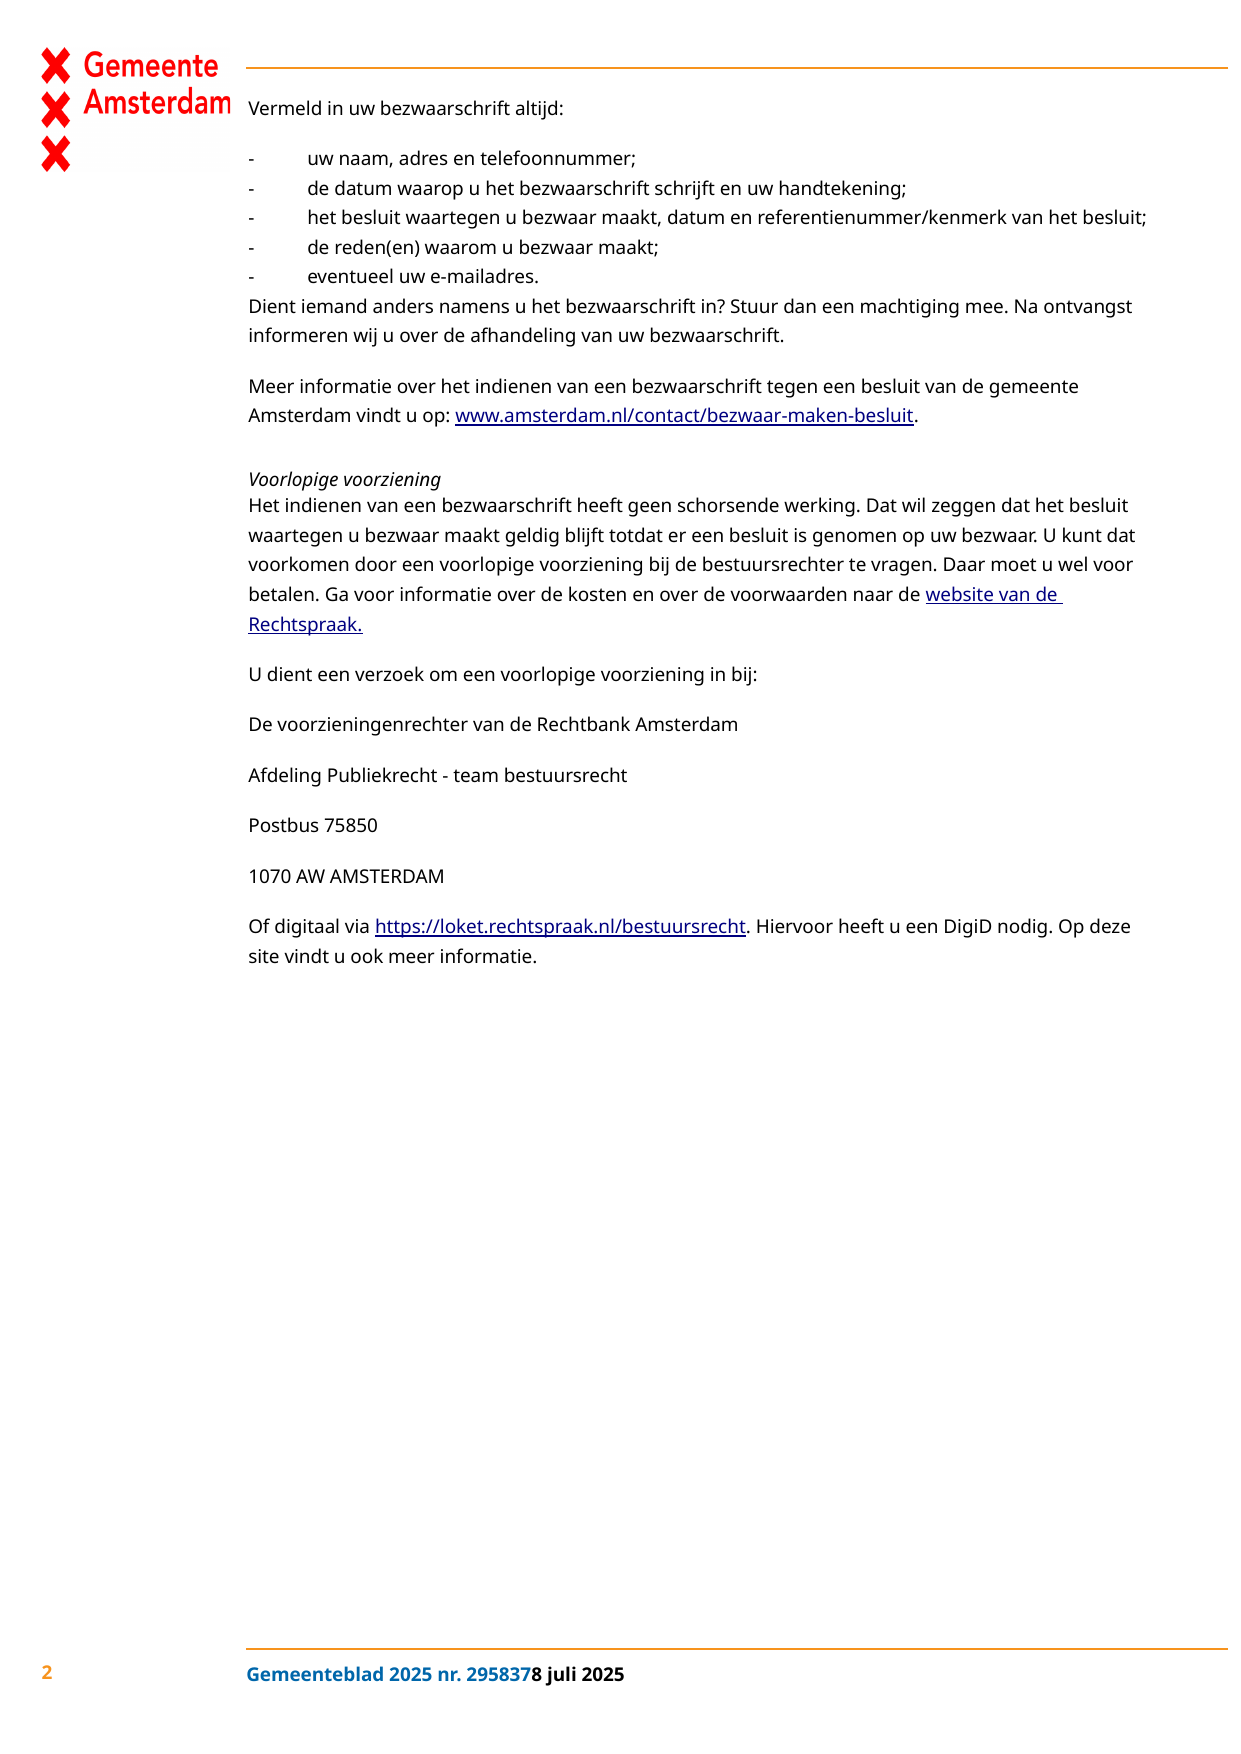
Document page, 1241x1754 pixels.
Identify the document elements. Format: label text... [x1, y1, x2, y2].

text Het indienen van een bezwaarschrift heeft geen schorsende werking. Dat wil zeggen dat het besluit waartegen u bezwaar maakt geldig blijft totdat er een besluit is genomen op uw bezwaar. U kunt dat voorkomen door een voorlopige voorziening bij de bestuursrechter te vragen. Daar moet u wel voor betalen. Ga voor informatie over de kosten en over de voorwaarden naar de website van de Rechtspraak. [248, 492, 1152, 636]
text De voorzieningenrechter van de Rechtbank Amsterdam [248, 712, 1152, 737]
text Postbus 75850 [248, 812, 1152, 838]
text Of digitaal via https://loket.rechtspraak.nl/bestuursrecht. Hiervoor heeft u een DigiD nodig. Op deze site vindt u ook meer informatie. [248, 913, 1152, 968]
text Dient iemand anders namens u het bezwaarschrift in? Stuur dan een machtiging mee. Na ontvangst informeren wij u over de afhandeling van uw bezwaarschrift. [248, 293, 1152, 348]
list de datum waarop u het bezwaarschrift schrijft en uw handtekening; [248, 175, 1152, 201]
text U dient een verzoek om een voorlopige voorziening in bij: [248, 661, 1152, 687]
list uw naam, adres en telefoonnummer; [248, 145, 1152, 171]
text Vermeld in uw bezwaarschrift altijd: [248, 95, 1152, 121]
text 1070 AW AMSTERDAM [248, 863, 1152, 888]
text Meer informatie over het indienen van een bezwaarschrift tegen een besluit van de gemeente Amsterdam vindt u op: www.amsterdam.nl/contact/bezwaar-maken-besluit. [248, 373, 1152, 428]
picture [41, 47, 231, 172]
text Voorlopige voorziening [248, 467, 1152, 492]
list eventueel uw e-mailadres. [248, 263, 1152, 289]
list het besluit waartegen u bezwaar maakt, datum en referentienummer/kenmerk van het besluit; [248, 204, 1152, 230]
list de reden(en) waarom u bezwaar maakt; [248, 234, 1152, 260]
text Afdeling Publiekrecht - team bestuursrecht [248, 762, 1152, 788]
